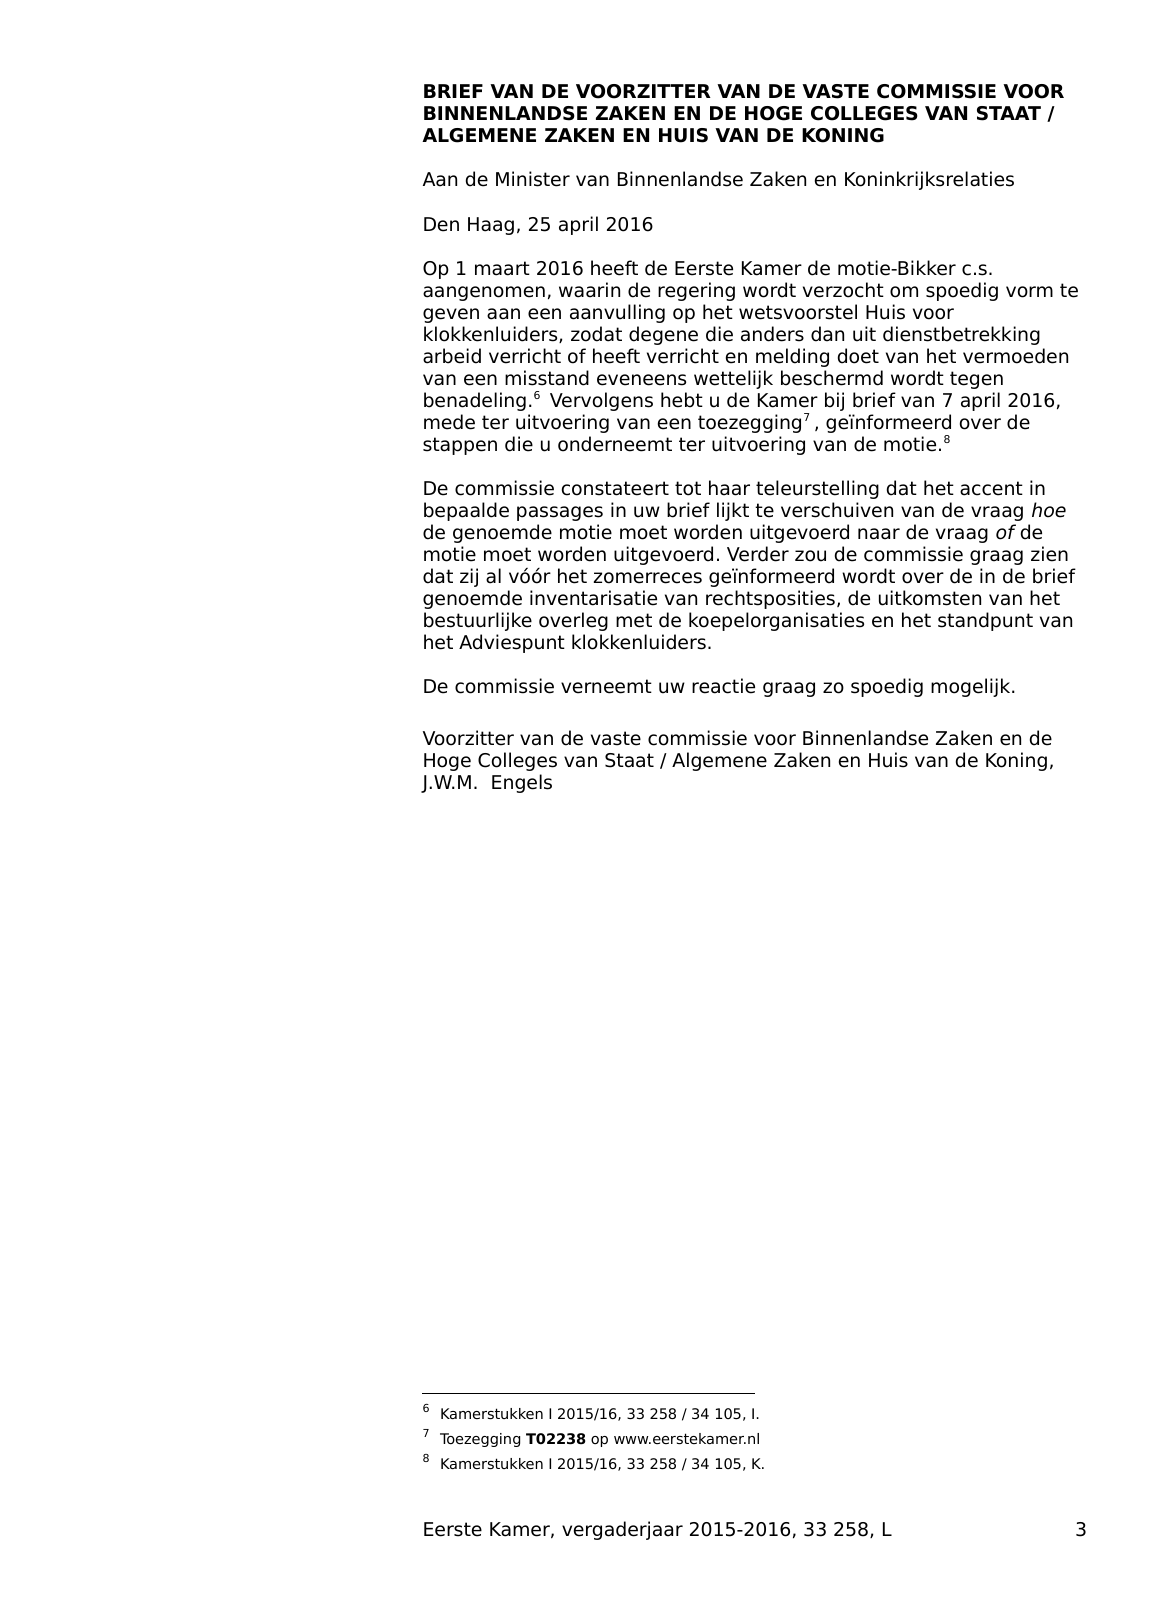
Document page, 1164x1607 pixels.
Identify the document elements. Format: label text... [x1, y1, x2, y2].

text Kamerstukken I 2015/16, 33 258 / 34 105, I. [422, 1402, 1087, 1424]
text Kamerstukken I 2015/16, 33 258 / 34 105, K. [422, 1452, 1087, 1474]
text De commissie verneemt uw reactie graag zo spoedig mogelijk. [422, 676, 1087, 698]
text Op 1 maart 2016 heeft de Eerste Kamer de motie-Bikker c.s. aangenomen, waarin de regering wordt verzocht om spoedig vorm te geven aan een aanvulling op het wetsvoorstel Huis voor klokkenluiders, zodat degene die anders dan uit dienstbetrekking arbeid verricht of heeft verricht en melding doet van het vermoeden van een misstand eveneens wettelijk beschermd wordt tegen benadeling. Vervolgens hebt u de Kamer bij brief van 7 april 2016, mede ter uitvoering van een toezegging, geïnformeerd over de stappen die u onderneemt ter uitvoering van de motie. [422, 258, 1087, 456]
text Toezegging T02238 op www.eerstekamer.nl [422, 1427, 1087, 1449]
text Den Haag, 25 april 2016 [422, 213, 1087, 236]
text Voorzitter van de vaste commissie voor Binnenlandse Zaken en de Hoge Colleges van Staat / Algemene Zaken en Huis van de Koning, J.W.M. Engels [422, 728, 1087, 794]
subtitle BRIEF VAN DE VOORZITTER VAN DE VASTE COMMISSIE VOOR BINNENLANDSE ZAKEN EN DE HOGE COLLEGES VAN STAAT / ALGEMENE ZAKEN EN HUIS VAN DE KONING [422, 81, 1087, 147]
text Aan de Minister van Binnenlandse Zaken en Koninkrijksrelaties [422, 169, 1087, 191]
text De commissie constateert tot haar teleurstelling dat het accent in bepaalde passages in uw brief lijkt te verschuiven van de vraag hoe de genoemde motie moet worden uitgevoerd naar de vraag of de motie moet worden uitgevoerd. Verder zou de commissie graag zien dat zij al vóór het zomerreces geïnformeerd wordt over de in de brief genoemde inventarisatie van rechtsposities, de uitkomsten van het bestuurlijke overleg met de koepelorganisaties en het standpunt van het Adviespunt klokkenluiders. [422, 478, 1087, 653]
